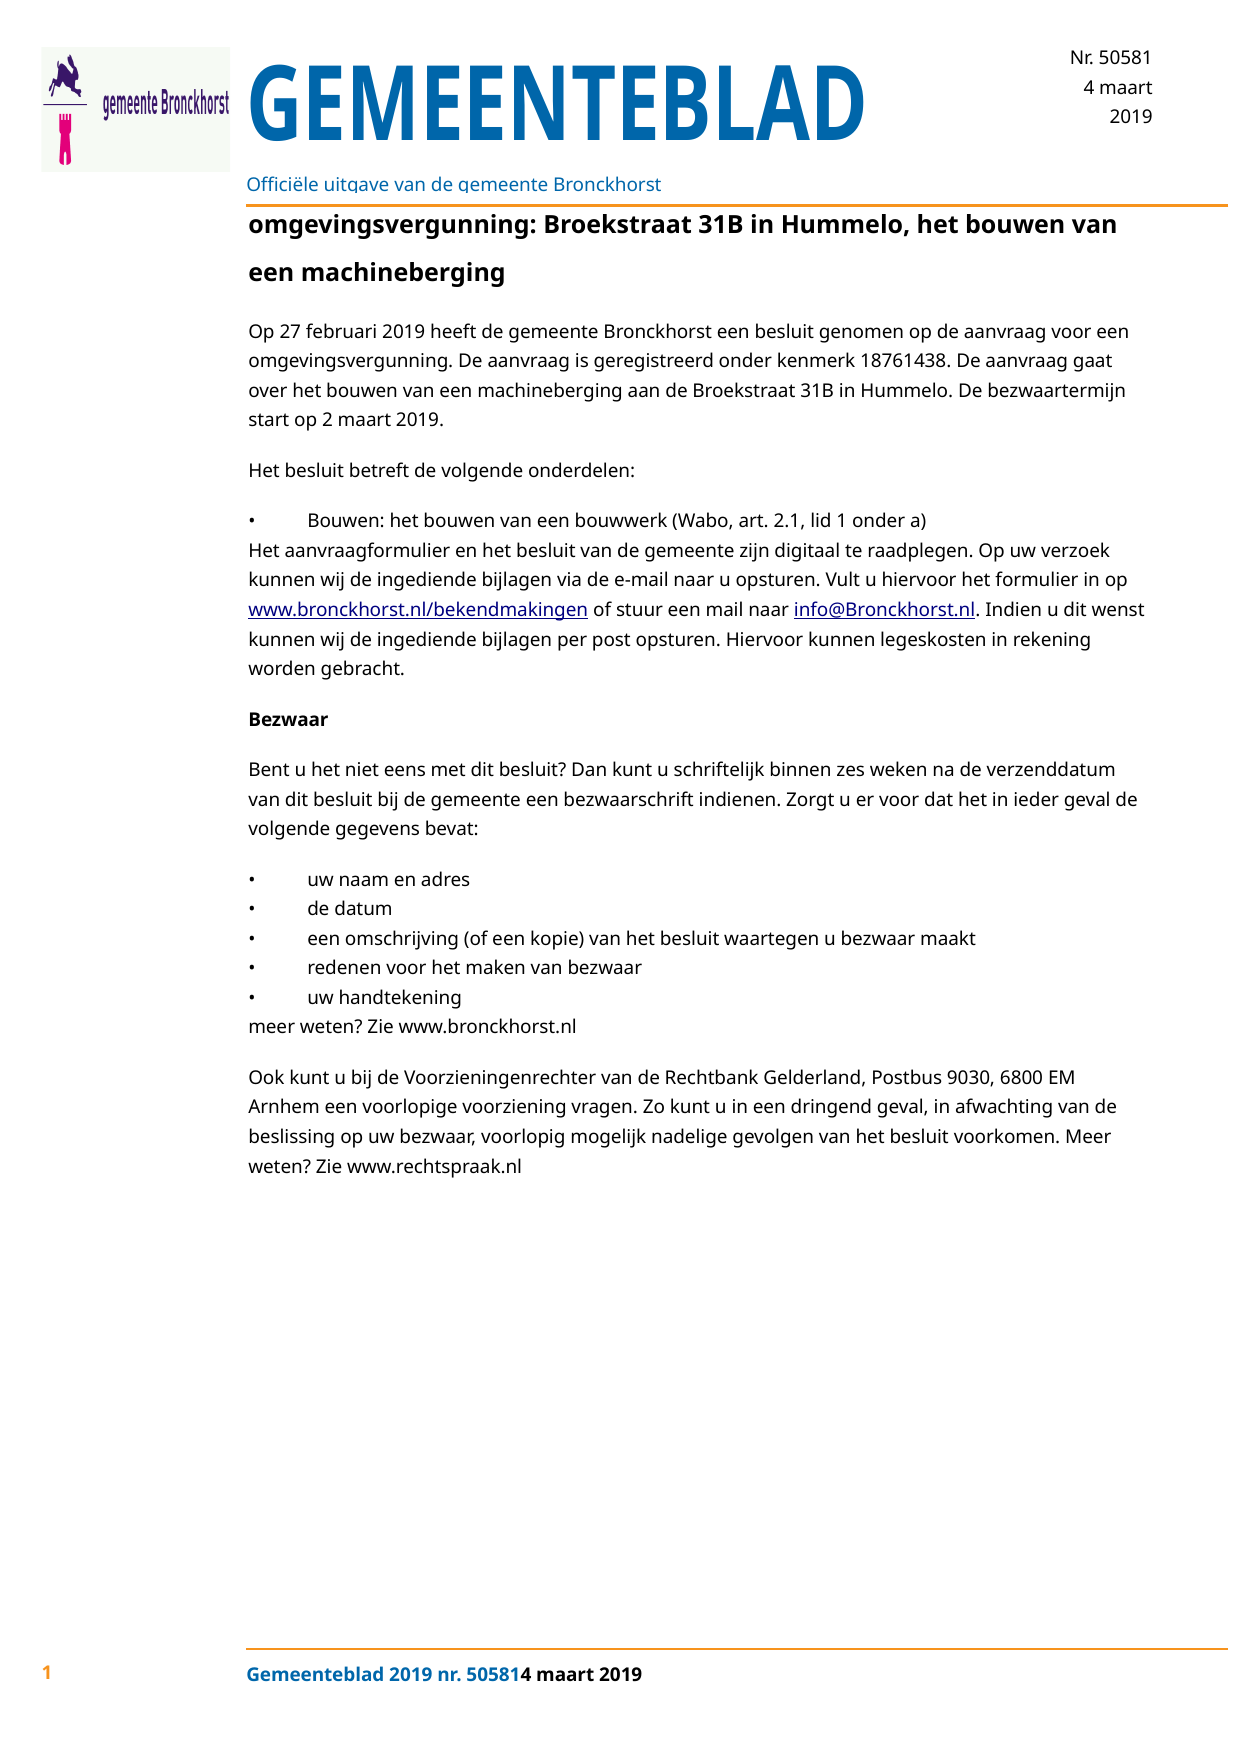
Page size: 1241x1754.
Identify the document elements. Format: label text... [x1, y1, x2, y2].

list een omschrijving (of een kopie) van het besluit waartegen u bezwaar maakt [248, 925, 1152, 951]
text Op 27 februari 2019 heeft de gemeente Bronckhorst een besluit genomen op de aanvraag voor een omgevingsvergunning. De aanvraag is geregistreerd onder kenmerk 18761438. De aanvraag gaat over het bouwen van een machineberging aan de Broekstraat 31B in Hummelo. De bezwaartermijn start op 2 maart 2019. [248, 318, 1152, 432]
list Bouwen: het bouwen van een bouwwerk (Wabo, art. 2.1, lid 1 onder a) [248, 507, 1152, 533]
text omgevingsvergunning: Broekstraat 31B in Hummelo, het bouwen van een machineberging [248, 207, 1152, 288]
text Bent u het niet eens met dit besluit? Dan kunt u schriftelijk binnen zes weken na de verzenddatum van dit besluit bij de gemeente een bezwaarschrift indienen. Zorgt u er voor dat het in ieder geval de volgende gegevens bevat: [248, 756, 1152, 841]
text Het besluit betreft de volgende onderdelen: [248, 457, 1152, 483]
text Bezwaar [248, 706, 1152, 732]
text meer weten? Zie www.bronckhorst.nl [248, 1014, 1152, 1039]
list redenen voor het maken van bezwaar [248, 954, 1152, 980]
picture [41, 47, 231, 172]
text Ook kunt u bij de Voorzieningenrechter van de Rechtbank Gelderland, Postbus 9030, 6800 EM Arnhem een voorlopige voorziening vragen. Zo kunt u in een dringend geval, in afwachting van de beslissing op uw bezwaar, voorlopig mogelijk nadelige gevolgen van het besluit voorkomen. Meer weten? Zie www.rechtspraak.nl [248, 1064, 1152, 1179]
list uw handtekening [248, 984, 1152, 1010]
list de datum [248, 895, 1152, 921]
text Het aanvraagformulier en het besluit van de gemeente zijn digitaal te raadplegen. Op uw verzoek kunnen wij de ingediende bijlagen via de e-mail naar u opsturen. Vult u hiervoor het formulier in op www.bronckhorst.nl/bekendmakingen of stuur een mail naar info@Bronckhorst.nl. Indien u dit wenst kunnen wij de ingediende bijlagen per post opsturen. Hiervoor kunnen legeskosten in rekening worden gebracht. [248, 537, 1152, 681]
list uw naam en adres [248, 866, 1152, 892]
